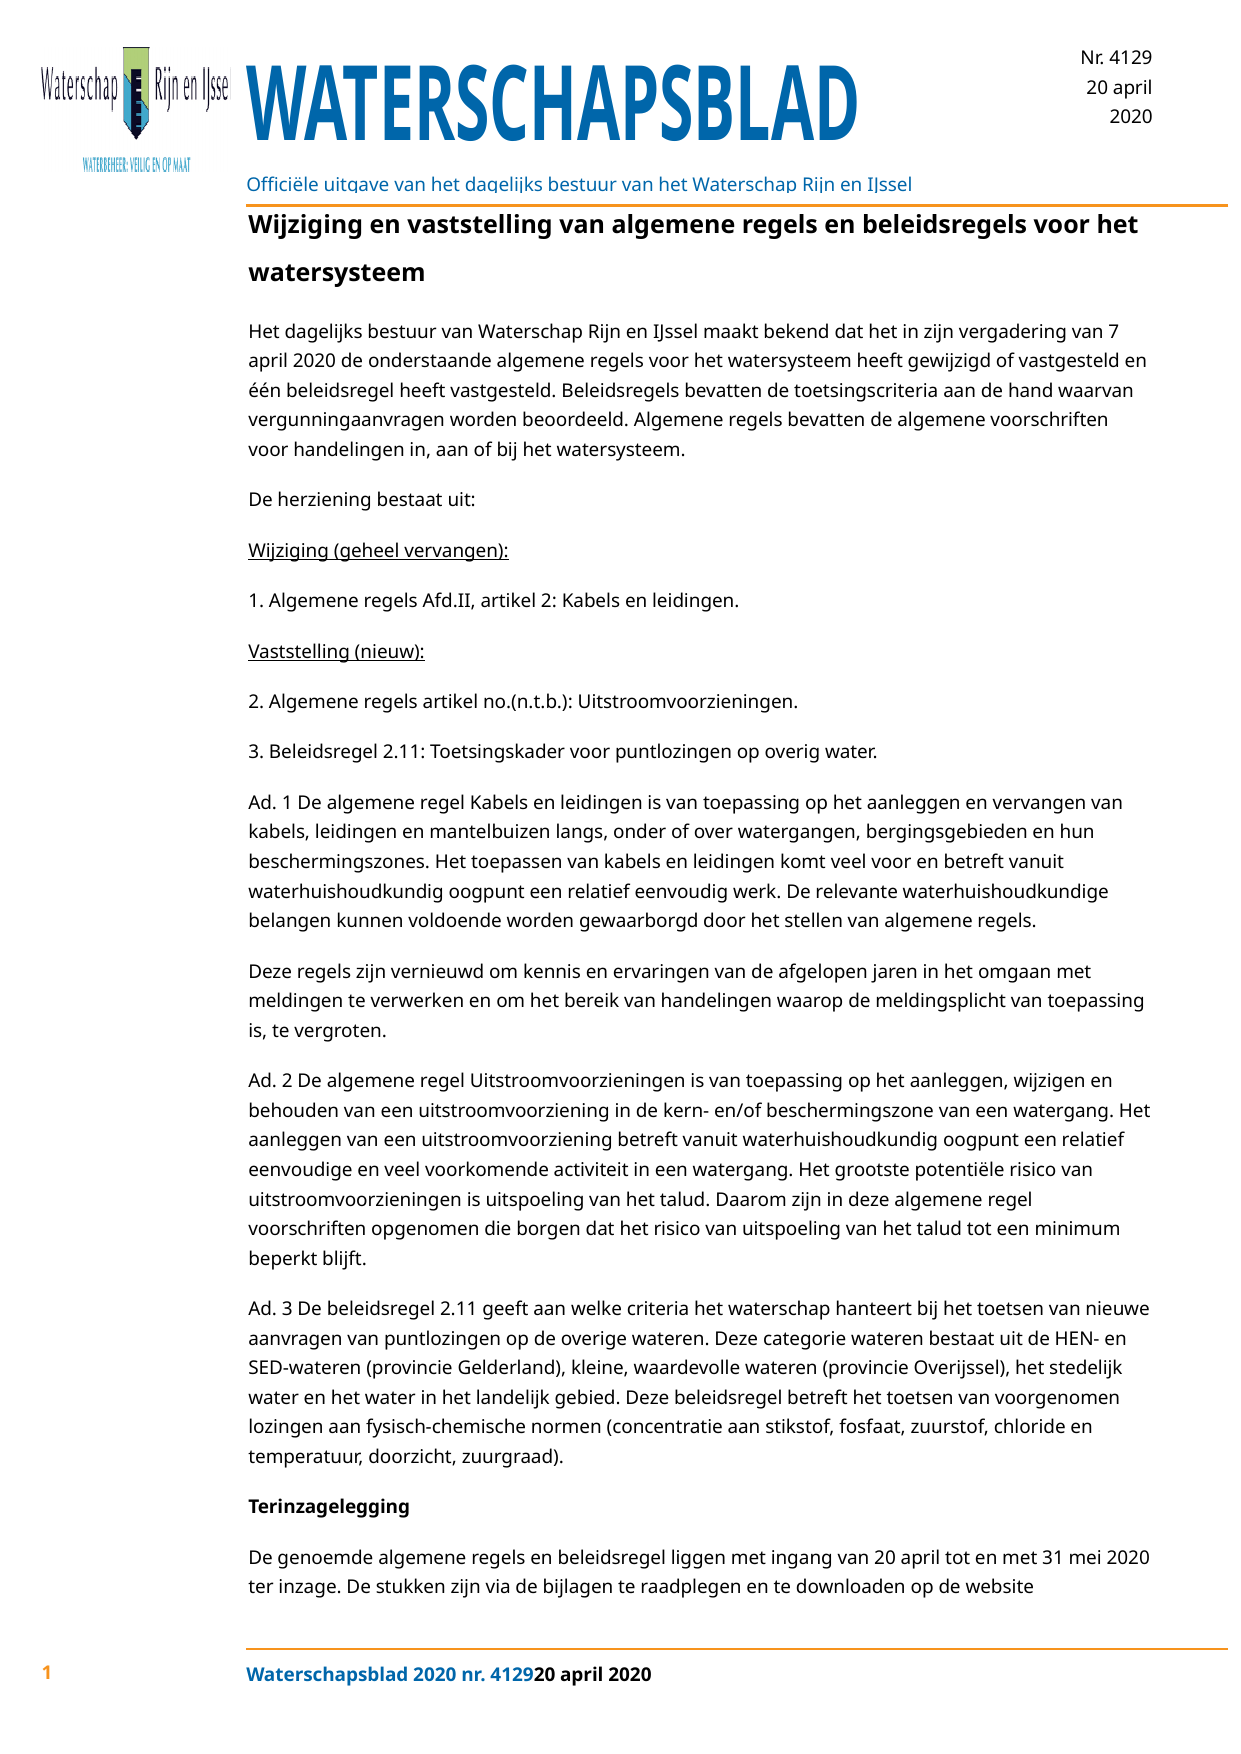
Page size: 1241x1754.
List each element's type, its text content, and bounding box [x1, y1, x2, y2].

text Deze regels zijn vernieuwd om kennis en ervaringen van de afgelopen jaren in het omgaan met meldingen te verwerken en om het bereik van handelingen waarop de meldingsplicht van toepassing is, te vergroten. [248, 958, 1152, 1043]
text Ad. 3 De beleidsregel 2.11 geeft aan welke criteria het waterschap hanteert bij het toetsen van nieuwe aanvragen van puntlozingen op de overige wateren. Deze categorie wateren bestaat uit de HEN- en SED-wateren (provincie Gelderland), kleine, waardevolle wateren (provincie Overijssel), het stedelijk water en het water in het landelijk gebied. Deze beleidsregel betreft het toetsen van voorgenomen lozingen aan fysisch-chemische normen (concentratie aan stikstof, fosfaat, zuurstof, chloride en temperatuur, doorzicht, zuurgraad). [248, 1295, 1152, 1469]
picture [41, 47, 231, 172]
text 1. Algemene regels Afd.II, artikel 2: Kabels en leidingen. [248, 587, 1152, 613]
text Het dagelijks bestuur van Waterschap Rijn en IJssel maakt bekend dat het in zijn vergadering van 7 april 2020 de onderstaande algemene regels voor het watersysteem heeft gewijzigd of vastgesteld en één beleidsregel heeft vastgesteld. Beleidsregels bevatten de toetsingscriteria aan de hand waarvan vergunningaanvragen worden beoordeeld. Algemene regels bevatten de algemene voorschriften voor handelingen in, aan of bij het watersysteem. [248, 318, 1152, 462]
text De herziening bestaat uit: [248, 487, 1152, 512]
text 3. Beleidsregel 2.11: Toetsingskader voor puntlozingen op overig water. [248, 739, 1152, 764]
text Terinzagelegging [248, 1494, 1152, 1519]
text De genoemde algemene regels en beleidsregel liggen met ingang van 20 april tot en met 31 mei 2020 ter inzage. De stukken zijn via de bijlagen te raadplegen en te downloaden op de website [248, 1544, 1152, 1599]
text Ad. 2 De algemene regel Uitstroomvoorzieningen is van toepassing op het aanleggen, wijzigen en behouden van een uitstroomvoorziening in de kern- en/of beschermingszone van een watergang. Het aanleggen van een uitstroomvoorziening betreft vanuit waterhuishoudkundig oogpunt een relatief eenvoudige en veel voorkomende activiteit in een watergang. Het grootste potentiële risico van uitstroomvoorzieningen is uitspoeling van het talud. Daarom zijn in deze algemene regel voorschriften opgenomen die borgen dat het risico van uitspoeling van het talud tot een minimum beperkt blijft. [248, 1067, 1152, 1271]
text Wijziging en vaststelling van algemene regels en beleidsregels voor het watersysteem [248, 207, 1152, 288]
text 2. Algemene regels artikel no.(n.t.b.): Uitstroomvoorzieningen. [248, 688, 1152, 714]
text Wijziging (geheel vervangen): [248, 537, 1152, 563]
text Ad. 1 De algemene regel Kabels en leidingen is van toepassing op het aanleggen en vervangen van kabels, leidingen en mantelbuizen langs, onder of over watergangen, bergingsgebieden en hun beschermingszones. Het toepassen van kabels en leidingen komt veel voor en betreft vanuit waterhuishoudkundig oogpunt een relatief eenvoudig werk. De relevante waterhuishoudkundige belangen kunnen voldoende worden gewaarborgd door het stellen van algemene regels. [248, 789, 1152, 933]
text Vaststelling (nieuw): [248, 638, 1152, 664]
